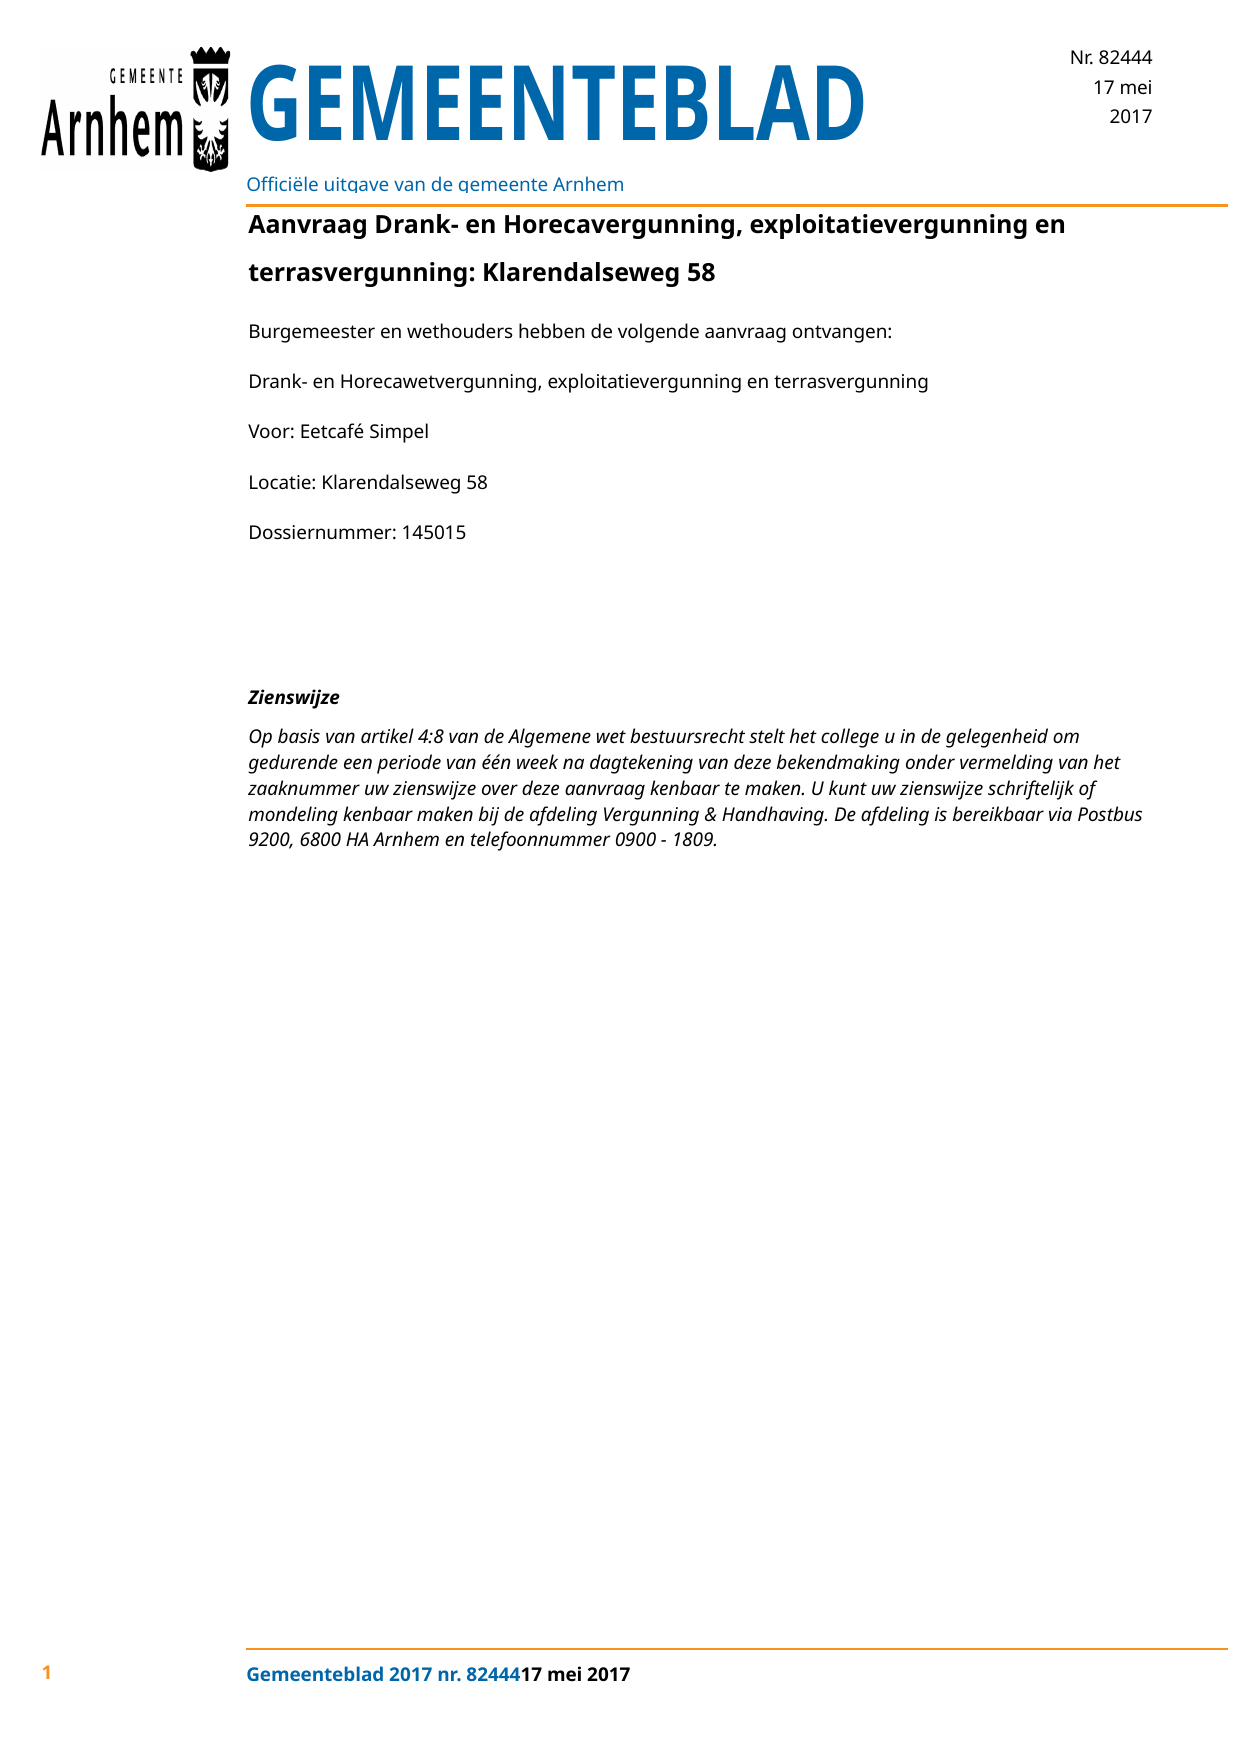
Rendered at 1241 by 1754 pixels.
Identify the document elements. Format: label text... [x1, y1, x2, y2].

text Voor: Eetcafé Simpel [248, 419, 1152, 444]
text Aanvraag Drank- en Horecavergunning, exploitatievergunning en terrasvergunning: Klarendalseweg 58 [248, 207, 1152, 288]
text Op basis van artikel 4:8 van de Algemene wet bestuursrecht stelt het college u in de gelegenheid om gedurende een periode van één week na dagtekening van deze bekendmaking onder vermelding van het zaaknummer uw zienswijze over deze aanvraag kenbaar te maken. U kunt uw zienswijze schriftelijk of mondeling kenbaar maken bij de afdeling Vergunning & Handhaving. De afdeling is bereikbaar via Postbus 9200, 6800 HA Arnhem en telefoonnummer 0900 - 1809. [248, 724, 1152, 852]
text Burgemeester en wethouders hebben de volgende aanvraag ontvangen: [248, 318, 1152, 344]
text Dossiernummer: 145015 [248, 519, 1152, 545]
picture [41, 47, 231, 172]
text Drank- en Horecawetvergunning, exploitatievergunning en terrasvergunning [248, 368, 1152, 394]
text Zienswijze [248, 684, 1152, 710]
text Locatie: Klarendalseweg 58 [248, 469, 1152, 495]
